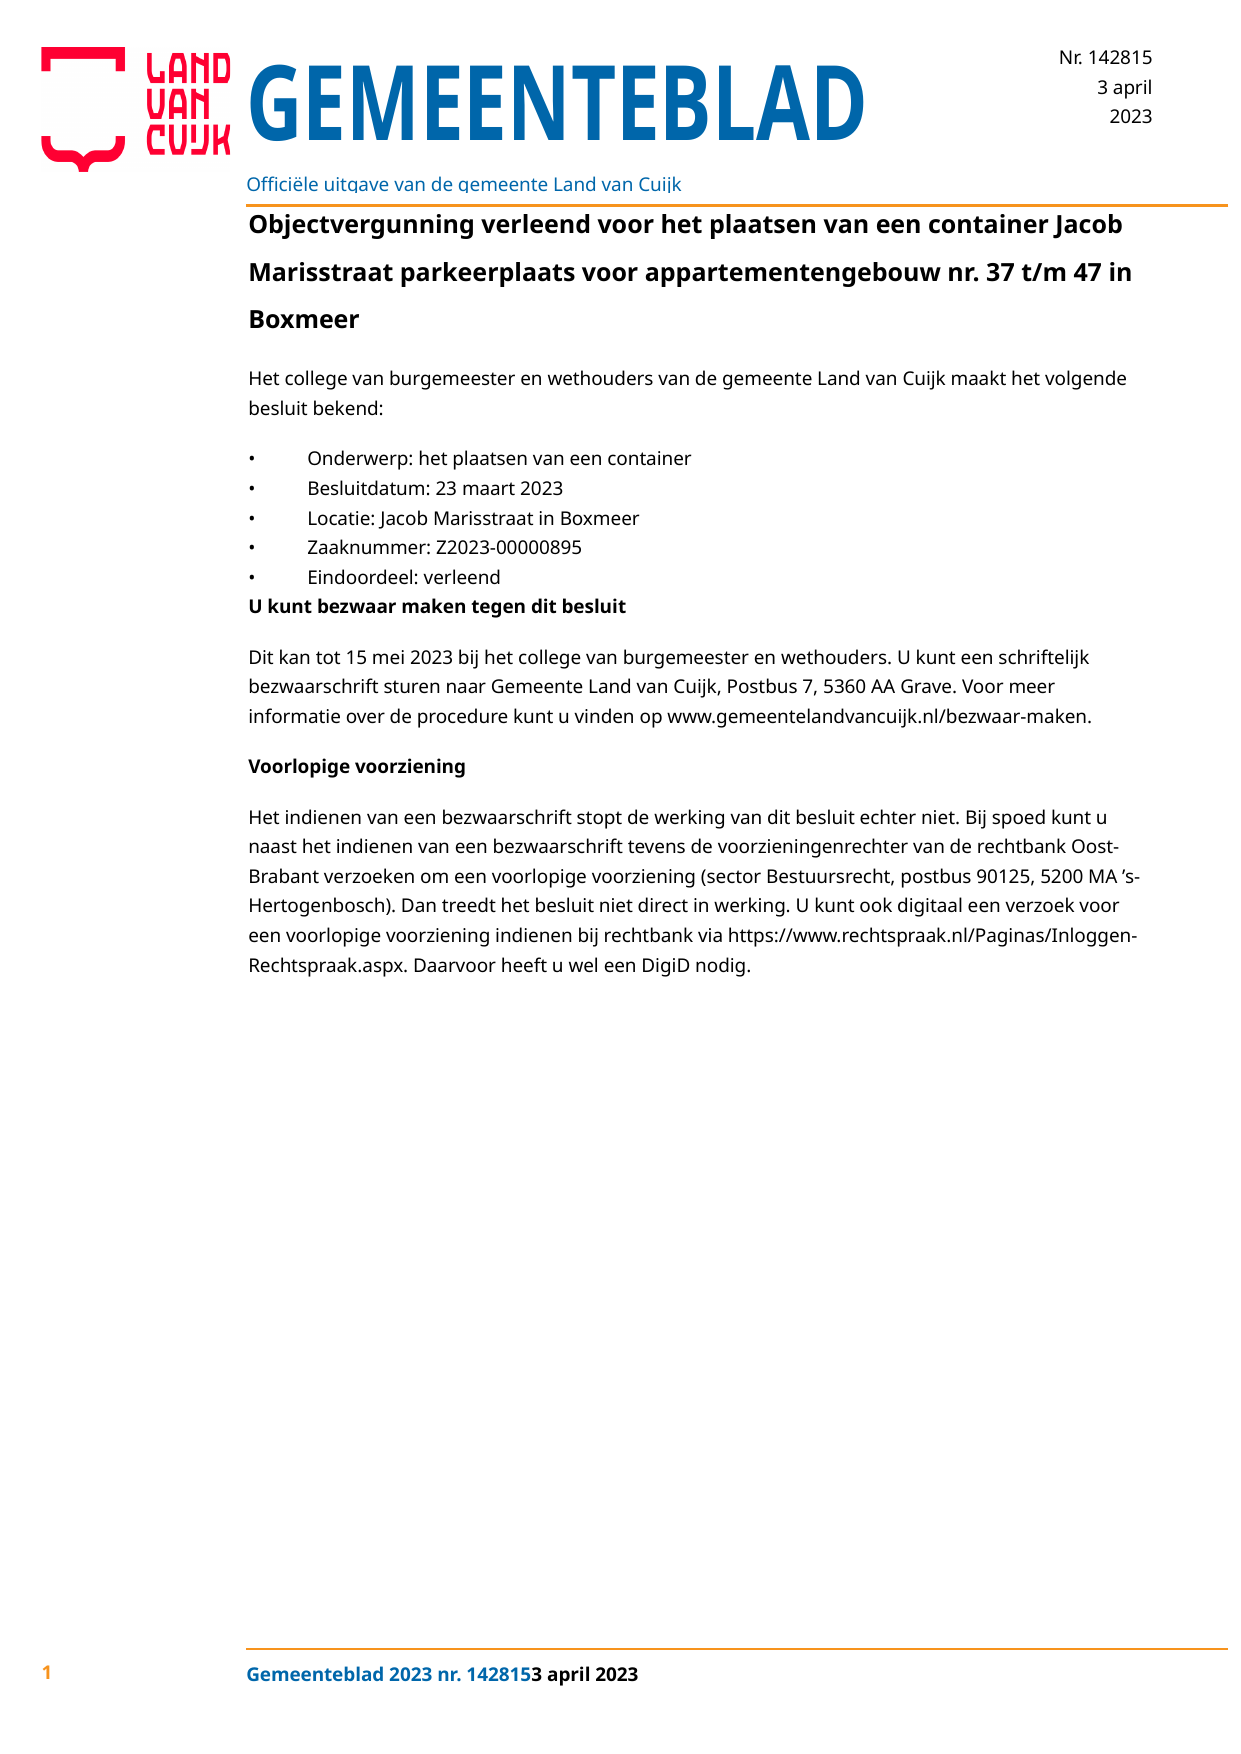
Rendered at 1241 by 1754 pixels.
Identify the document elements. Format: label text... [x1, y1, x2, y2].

list Eindoordeel: verleend [248, 564, 1152, 589]
text Het college van burgemeester en wethouders van de gemeente Land van Cuijk maakt het volgende besluit bekend: [248, 366, 1152, 421]
list Onderwerp: het plaatsen van een container [248, 446, 1152, 471]
picture [41, 47, 231, 172]
list Besluitdatum: 23 maart 2023 [248, 475, 1152, 501]
list Locatie: Jacob Marisstraat in Boxmeer [248, 505, 1152, 530]
text Het indienen van een bezwaarschrift stopt de werking van dit besluit echter niet. Bij spoed kunt u naast het indienen van een bezwaarschrift tevens de voorzieningenrechter van de rechtbank Oost-Brabant verzoeken om een voorlopige voorziening (sector Bestuursrecht, postbus 90125, 5200 MA ’s-Hertogenbosch). Dan treedt het besluit niet direct in werking. U kunt ook digitaal een verzoek voor een voorlopige voorziening indienen bij rechtbank via https://www.rechtspraak.nl/Paginas/Inloggen-Rechtspraak.aspx. Daarvoor heeft u wel een DigiD nodig. [248, 804, 1152, 977]
text Dit kan tot 15 mei 2023 bij het college van burgemeester en wethouders. U kunt een schriftelijk bezwaarschrift sturen naar Gemeente Land van Cuijk, Postbus 7, 5360 AA Grave. Voor meer informatie over de procedure kunt u vinden op www.gemeentelandvancuijk.nl/bezwaar-maken. [248, 644, 1152, 729]
list Zaaknummer: Z2023-00000895 [248, 534, 1152, 560]
text Voorlopige voorziening [248, 753, 1152, 779]
text U kunt bezwaar maken tegen dit besluit [248, 593, 1152, 619]
text Objectvergunning verleend voor het plaatsen van een container Jacob Marisstraat parkeerplaats voor appartementengebouw nr. 37 t/m 47 in Boxmeer [248, 207, 1152, 336]
